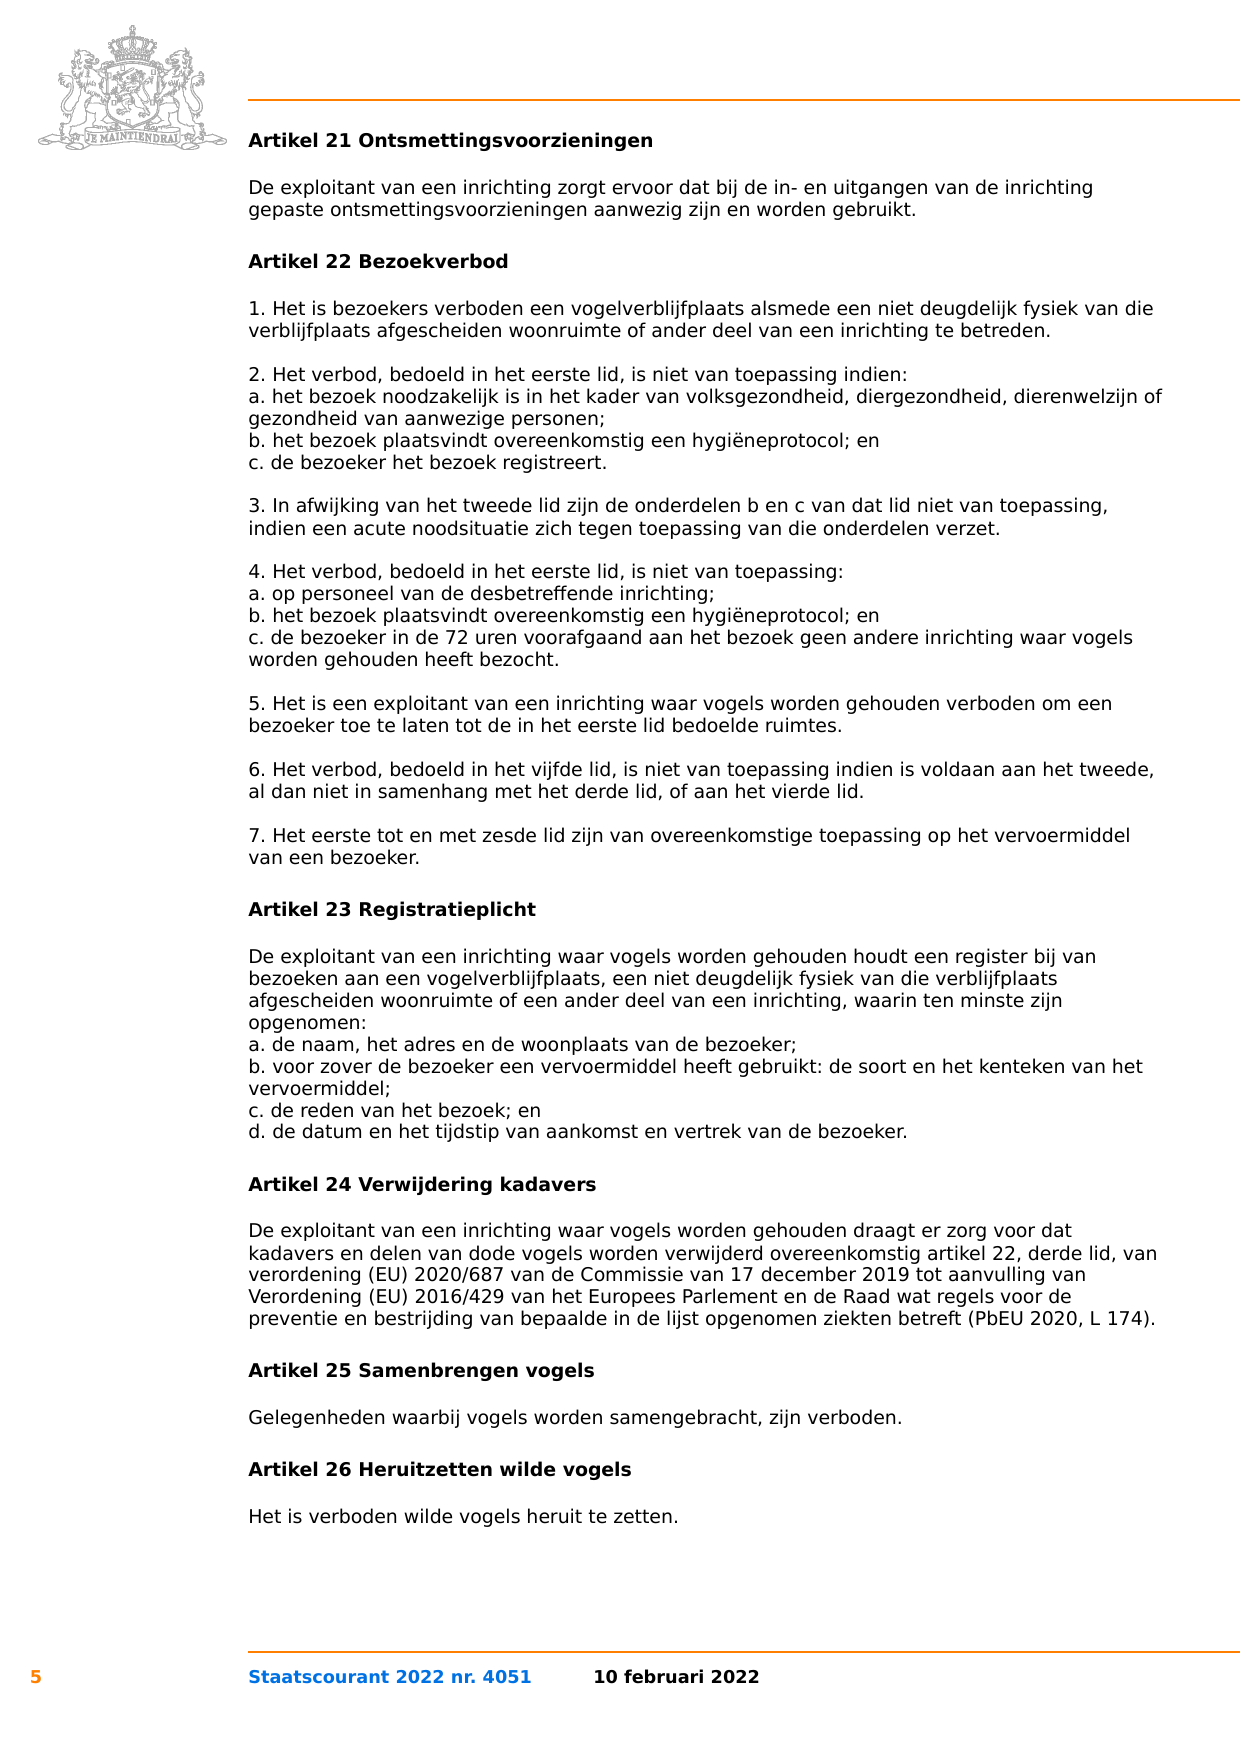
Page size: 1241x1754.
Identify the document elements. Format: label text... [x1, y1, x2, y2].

text c. de bezoeker in de 72 uren voorafgaand aan het bezoek geen andere inrichting waar vogels worden gehouden heeft bezocht. [248, 627, 1163, 671]
text De exploitant van een inrichting waar vogels worden gehouden draagt er zorg voor dat kadavers en delen van dode vogels worden verwijderd overeenkomstig artikel 22, derde lid, van verordening (EU) 2020/687 van de Commissie van 17 december 2019 tot aanvulling van Verordening (EU) 2016/429 van het Europees Parlement en de Raad wat regels voor de preventie en bestrijding van bepaalde in de lijst opgenomen ziekten betreft (PbEU 2020, L 174). [248, 1220, 1163, 1330]
subtitle Artikel 25 Samenbrengen vogels [248, 1360, 1163, 1382]
text 6. Het verbod, bedoeld in het vijfde lid, is niet van toepassing indien is voldaan aan het tweede, al dan niet in samenhang met het derde lid, of aan het vierde lid. [248, 759, 1163, 803]
text a. op personeel van de desbetreffende inrichting; [248, 583, 1163, 605]
text De exploitant van een inrichting waar vogels worden gehouden houdt een register bij van bezoeken aan een vogelverblijfplaats, een niet deugdelijk fysiek van die verblijfplaats afgescheiden woonruimte of een ander deel van een inrichting, waarin ten minste zijn opgenomen: [248, 946, 1163, 1033]
subtitle Artikel 24 Verwijdering kadavers [248, 1173, 1163, 1195]
text b. voor zover de bezoeker een vervoermiddel heeft gebruikt: de soort en het kenteken van het vervoermiddel; [248, 1056, 1163, 1099]
subtitle Artikel 22 Bezoekverbod [248, 251, 1163, 273]
text 7. Het eerste tot en met zesde lid zijn van overeenkomstige toepassing op het vervoermiddel van een bezoeker. [248, 825, 1163, 869]
text 4. Het verbod, bedoeld in het eerste lid, is niet van toepassing: [248, 561, 1163, 583]
subtitle Artikel 21 Ontsmettingsvoorzieningen [248, 130, 1163, 152]
text Het is verboden wilde vogels heruit te zetten. [248, 1506, 1163, 1528]
text d. de datum en het tijdstip van aankomst en vertrek van de bezoeker. [248, 1121, 1163, 1143]
text Gelegenheden waarbij vogels worden samengebracht, zijn verboden. [248, 1407, 1163, 1429]
text a. de naam, het adres en de woonplaats van de bezoeker; [248, 1033, 1163, 1056]
text c. de reden van het bezoek; en [248, 1099, 1163, 1121]
text 3. In afwijking van het tweede lid zijn de onderdelen b en c van dat lid niet van toepassing, indien een acute noodsituatie zich tegen toepassing van die onderdelen verzet. [248, 495, 1163, 539]
text b. het bezoek plaatsvindt overeenkomstig een hygiëneprotocol; en [248, 429, 1163, 452]
text 2. Het verbod, bedoeld in het eerste lid, is niet van toepassing indien: [248, 364, 1163, 386]
text De exploitant van een inrichting zorgt ervoor dat bij de in- en uitgangen van de inrichting gepaste ontsmettingsvoorzieningen aanwezig zijn en worden gebruikt. [248, 177, 1163, 221]
subtitle Artikel 26 Heruitzetten wilde vogels [248, 1459, 1163, 1481]
text b. het bezoek plaatsvindt overeenkomstig een hygiëneprotocol; en [248, 605, 1163, 627]
subtitle Artikel 23 Registratieplicht [248, 899, 1163, 921]
text a. het bezoek noodzakelijk is in het kader van volksgezondheid, diergezondheid, dierenwelzijn of gezondheid van aanwezige personen; [248, 386, 1163, 429]
text 1. Het is bezoekers verboden een vogelverblijfplaats alsmede een niet deugdelijk fysiek van die verblijfplaats afgescheiden woonruimte of ander deel van een inrichting te betreden. [248, 298, 1163, 342]
picture [38, 25, 227, 150]
text c. de bezoeker het bezoek registreert. [248, 452, 1163, 473]
text 5. Het is een exploitant van een inrichting waar vogels worden gehouden verboden om een bezoeker toe te laten tot de in het eerste lid bedoelde ruimtes. [248, 693, 1163, 737]
